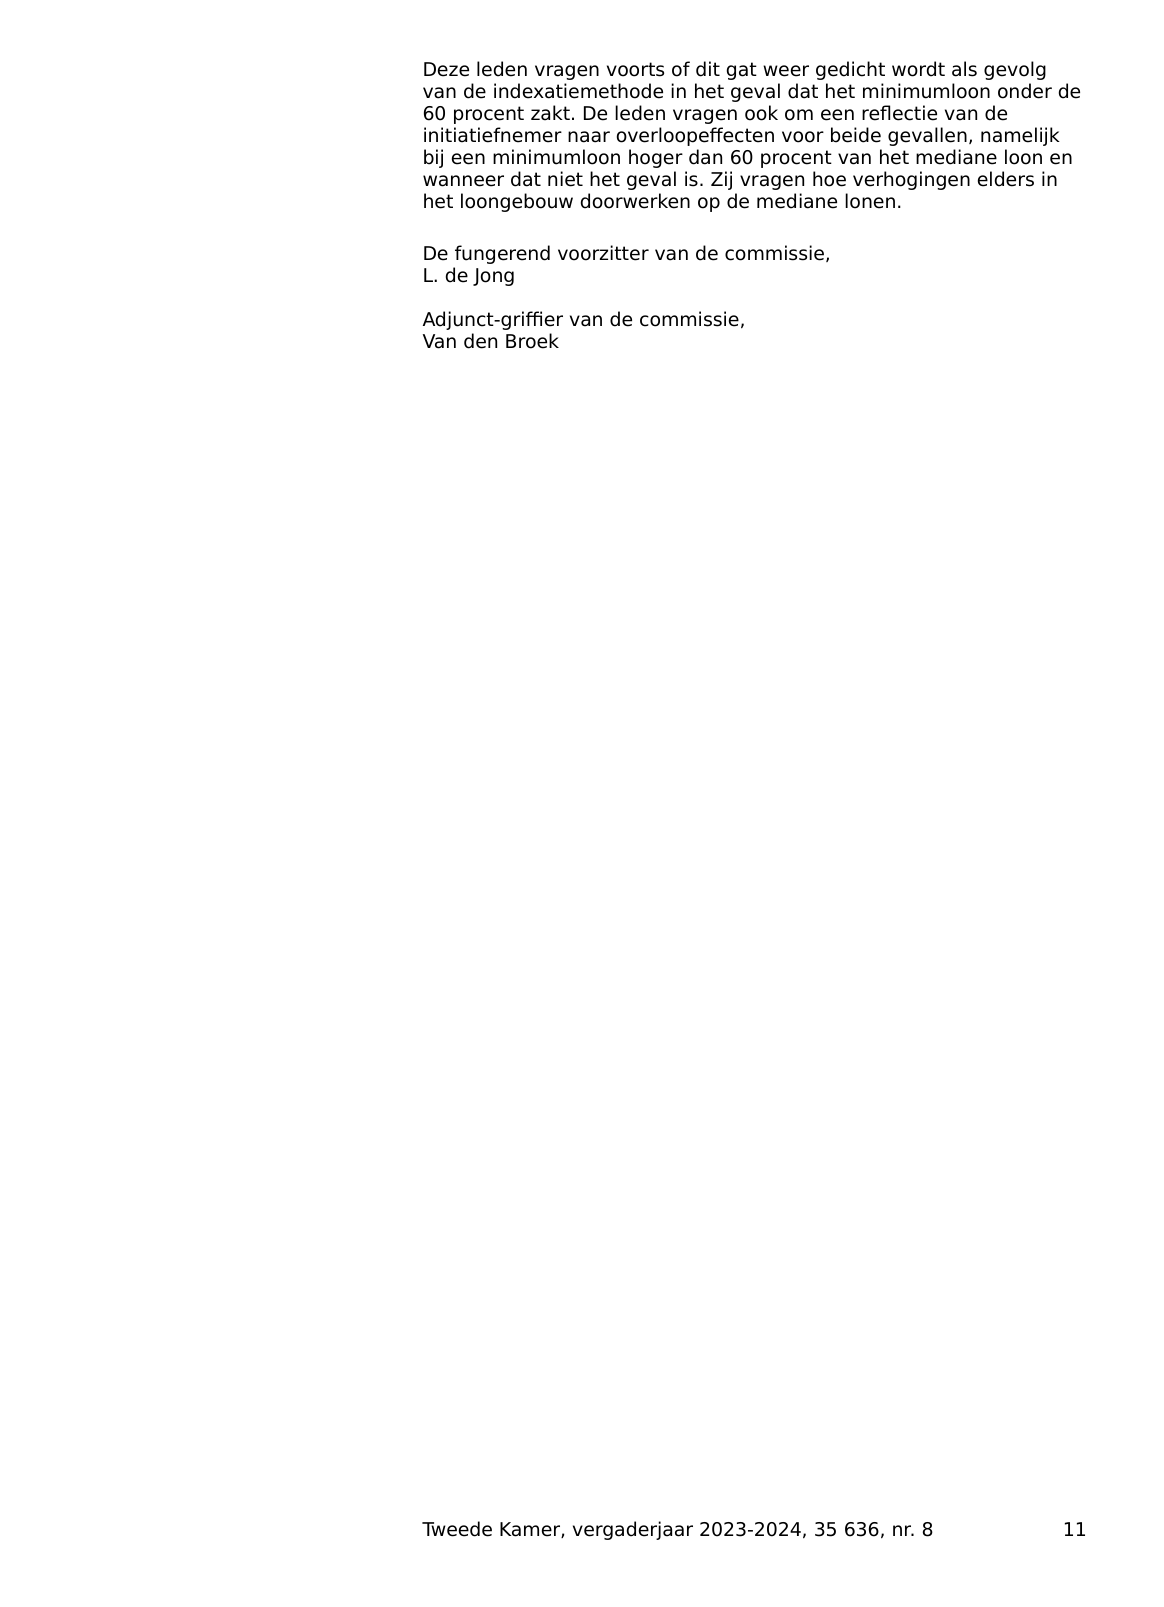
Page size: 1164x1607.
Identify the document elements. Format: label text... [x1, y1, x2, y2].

text Adjunct-griffier van de commissie, Van den Broek [422, 309, 1087, 353]
text De fungerend voorzitter van de commissie, L. de Jong [422, 243, 1087, 287]
text Deze leden vragen voorts of dit gat weer gedicht wordt als gevolg van de indexatiemethode in het geval dat het minimumloon onder de 60 procent zakt. De leden vragen ook om een reflectie van de initiatiefnemer naar overloopeffecten voor beide gevallen, namelijk bij een minimumloon hoger dan 60 procent van het mediane loon en wanneer dat niet het geval is. Zij vragen hoe verhogingen elders in het loongebouw doorwerken op de mediane lonen. [422, 59, 1087, 213]
